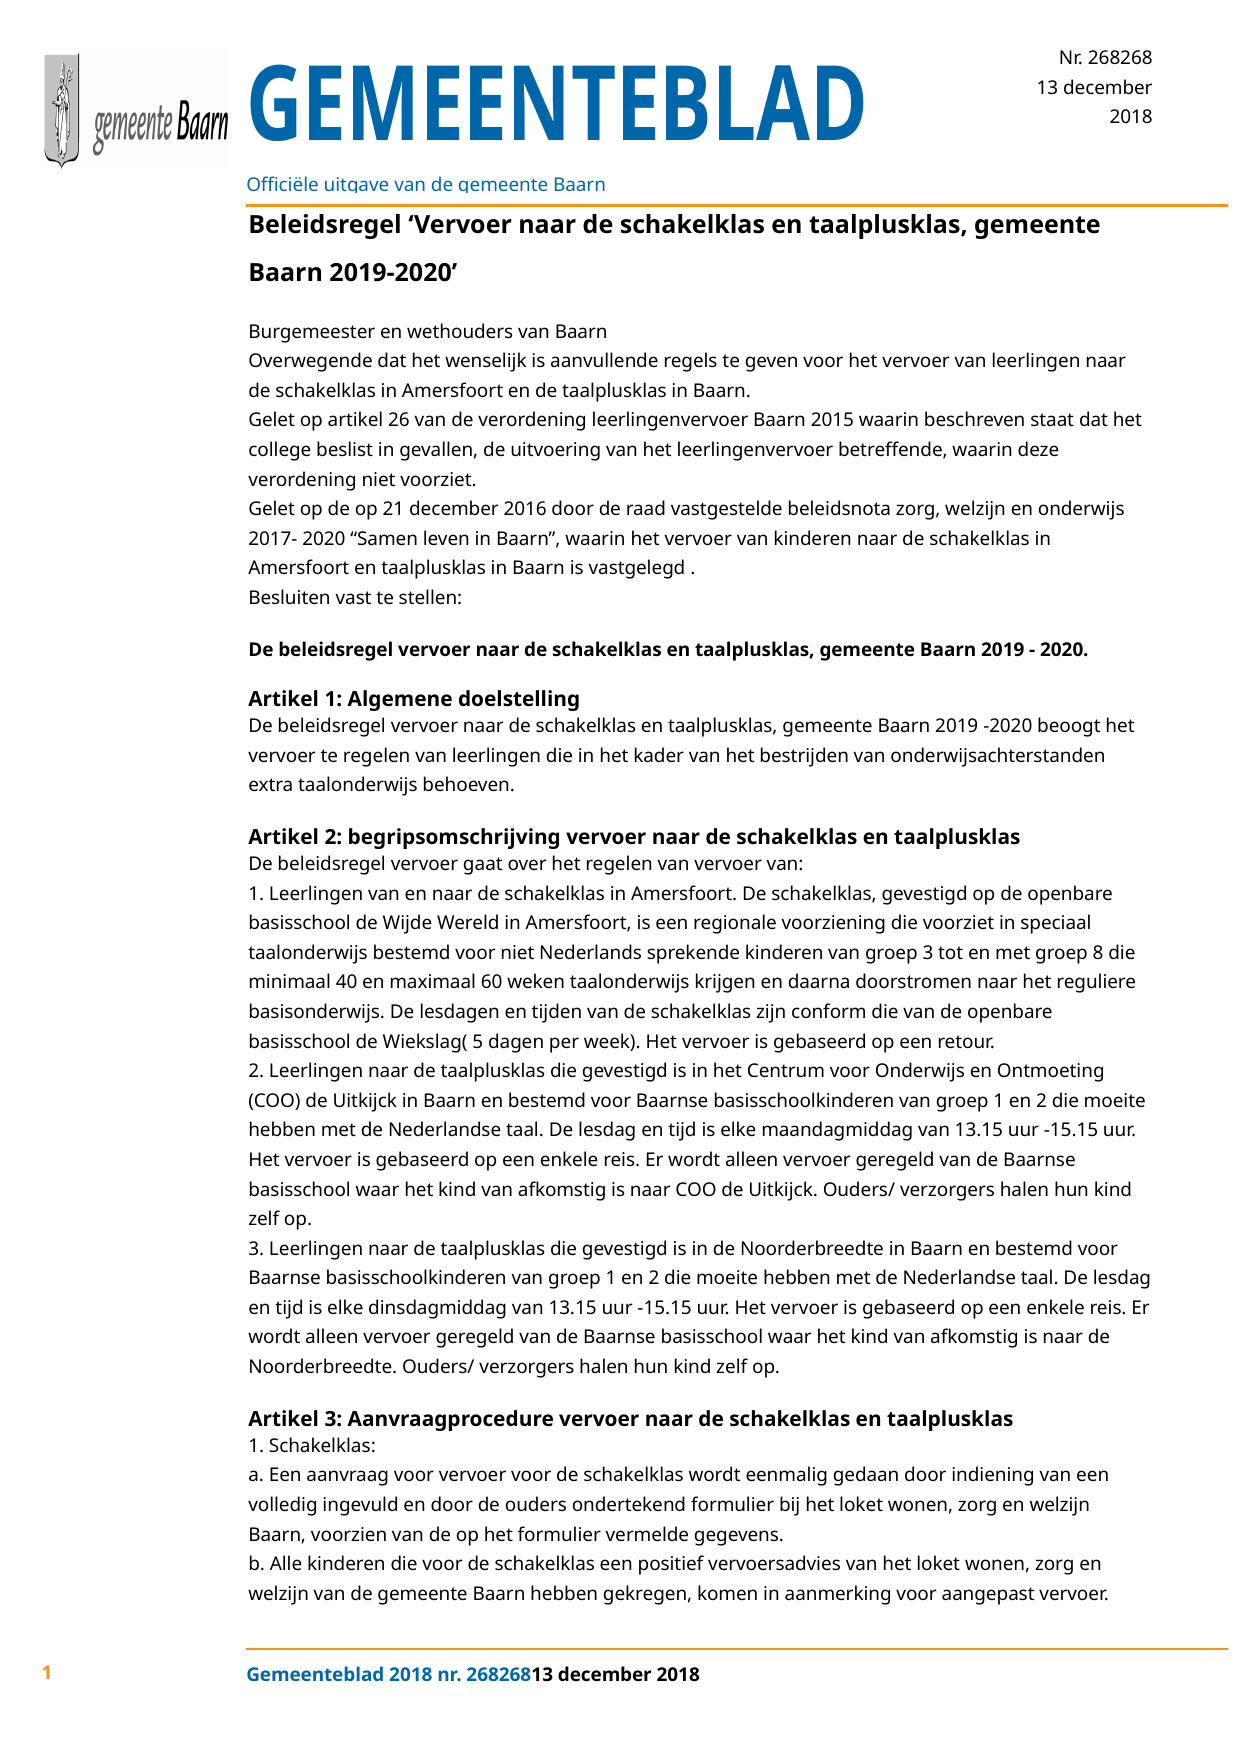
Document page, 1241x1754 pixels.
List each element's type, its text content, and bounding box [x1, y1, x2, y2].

text Artikel 2: begripsomschrijving vervoer naar de schakelklas en taalplusklas [248, 822, 1152, 850]
text 3. Leerlingen naar de taalplusklas die gevestigd is in de Noorderbreedte in Baarn en bestemd voor Baarnse basisschoolkinderen van groep 1 en 2 die moeite hebben met de Nederlandse taal. De lesdag en tijd is elke dinsdagmiddag van 13.15 uur -15.15 uur. Het vervoer is gebaseerd op een enkele reis. Er wordt alleen vervoer geregeld van de Baarnse basisschool waar het kind van afkomstig is naar de Noorderbreedte. Ouders/ verzorgers halen hun kind zelf op. [248, 1235, 1152, 1379]
text Gelet op artikel 26 van de verordening leerlingenvervoer Baarn 2015 waarin beschreven staat dat het college beslist in gevallen, de uitvoering van het leerlingenvervoer betreffende, waarin deze verordening niet voorziet. [248, 407, 1152, 492]
text Artikel 1: Algemene doelstelling [248, 684, 1152, 712]
text Beleidsregel ‘Vervoer naar de schakelklas en taalplusklas, gemeente Baarn 2019-2020’ [248, 207, 1152, 288]
text a. Een aanvraag voor vervoer voor de schakelklas wordt eenmalig gedaan door indiening van een volledig ingevuld en door de ouders ondertekend formulier bij het loket wonen, zorg en welzijn Baarn, voorzien van de op het formulier vermelde gegevens. [248, 1462, 1152, 1547]
text b. Alle kinderen die voor de schakelklas een positief vervoersadvies van het loket wonen, zorg en welzijn van de gemeente Baarn hebben gekregen, komen in aanmerking voor aangepast vervoer. [248, 1550, 1152, 1606]
text De beleidsregel vervoer gaat over het regelen van vervoer van: [248, 850, 1152, 876]
picture [41, 47, 231, 172]
text Burgemeester en wethouders van Baarn [248, 318, 1152, 344]
text Besluiten vast te stellen: [248, 584, 1152, 610]
text Overwegende dat het wenselijk is aanvullende regels te geven voor het vervoer van leerlingen naar de schakelklas in Amersfoort en de taalplusklas in Baarn. [248, 347, 1152, 403]
text 1. Leerlingen van en naar de schakelklas in Amersfoort. De schakelklas, gevestigd op de openbare basisschool de Wijde Wereld in Amersfoort, is een regionale voorziening die voorziet in speciaal taalonderwijs bestemd voor niet Nederlands sprekende kinderen van groep 3 tot en met groep 8 die minimaal 40 en maximaal 60 weken taalonderwijs krijgen en daarna doorstromen naar het reguliere basisonderwijs. De lesdagen en tijden van de schakelklas zijn conform die van de openbare basisschool de Wiekslag( 5 dagen per week). Het vervoer is gebaseerd op een retour. [248, 880, 1152, 1053]
text Gelet op de op 21 december 2016 door de raad vastgestelde beleidsnota zorg, welzijn en onderwijs 2017- 2020 “Samen leven in Baarn”, waarin het vervoer van kinderen naar de schakelklas in Amersfoort en taalplusklas in Baarn is vastgelegd . [248, 495, 1152, 580]
text De beleidsregel vervoer naar de schakelklas en taalplusklas, gemeente Baarn 2019 - 2020. [248, 634, 1152, 663]
text 1. Schakelklas: [248, 1432, 1152, 1458]
text Artikel 3: Aanvraagprocedure vervoer naar de schakelklas en taalplusklas [248, 1404, 1152, 1432]
text De beleidsregel vervoer naar de schakelklas en taalplusklas, gemeente Baarn 2019 -2020 beoogt het vervoer te regelen van leerlingen die in het kader van het bestrijden van onderwijsachterstanden extra taalonderwijs behoeven. [248, 712, 1152, 797]
text 2. Leerlingen naar de taalplusklas die gevestigd is in het Centrum voor Onderwijs en Ontmoeting (COO) de Uitkijck in Baarn en bestemd voor Baarnse basisschoolkinderen van groep 1 en 2 die moeite hebben met de Nederlandse taal. De lesdag en tijd is elke maandagmiddag van 13.15 uur -15.15 uur. Het vervoer is gebaseerd op een enkele reis. Er wordt alleen vervoer geregeld van de Baarnse basisschool waar het kind van afkomstig is naar COO de Uitkijck. Ouders/ verzorgers halen hun kind zelf op. [248, 1057, 1152, 1231]
